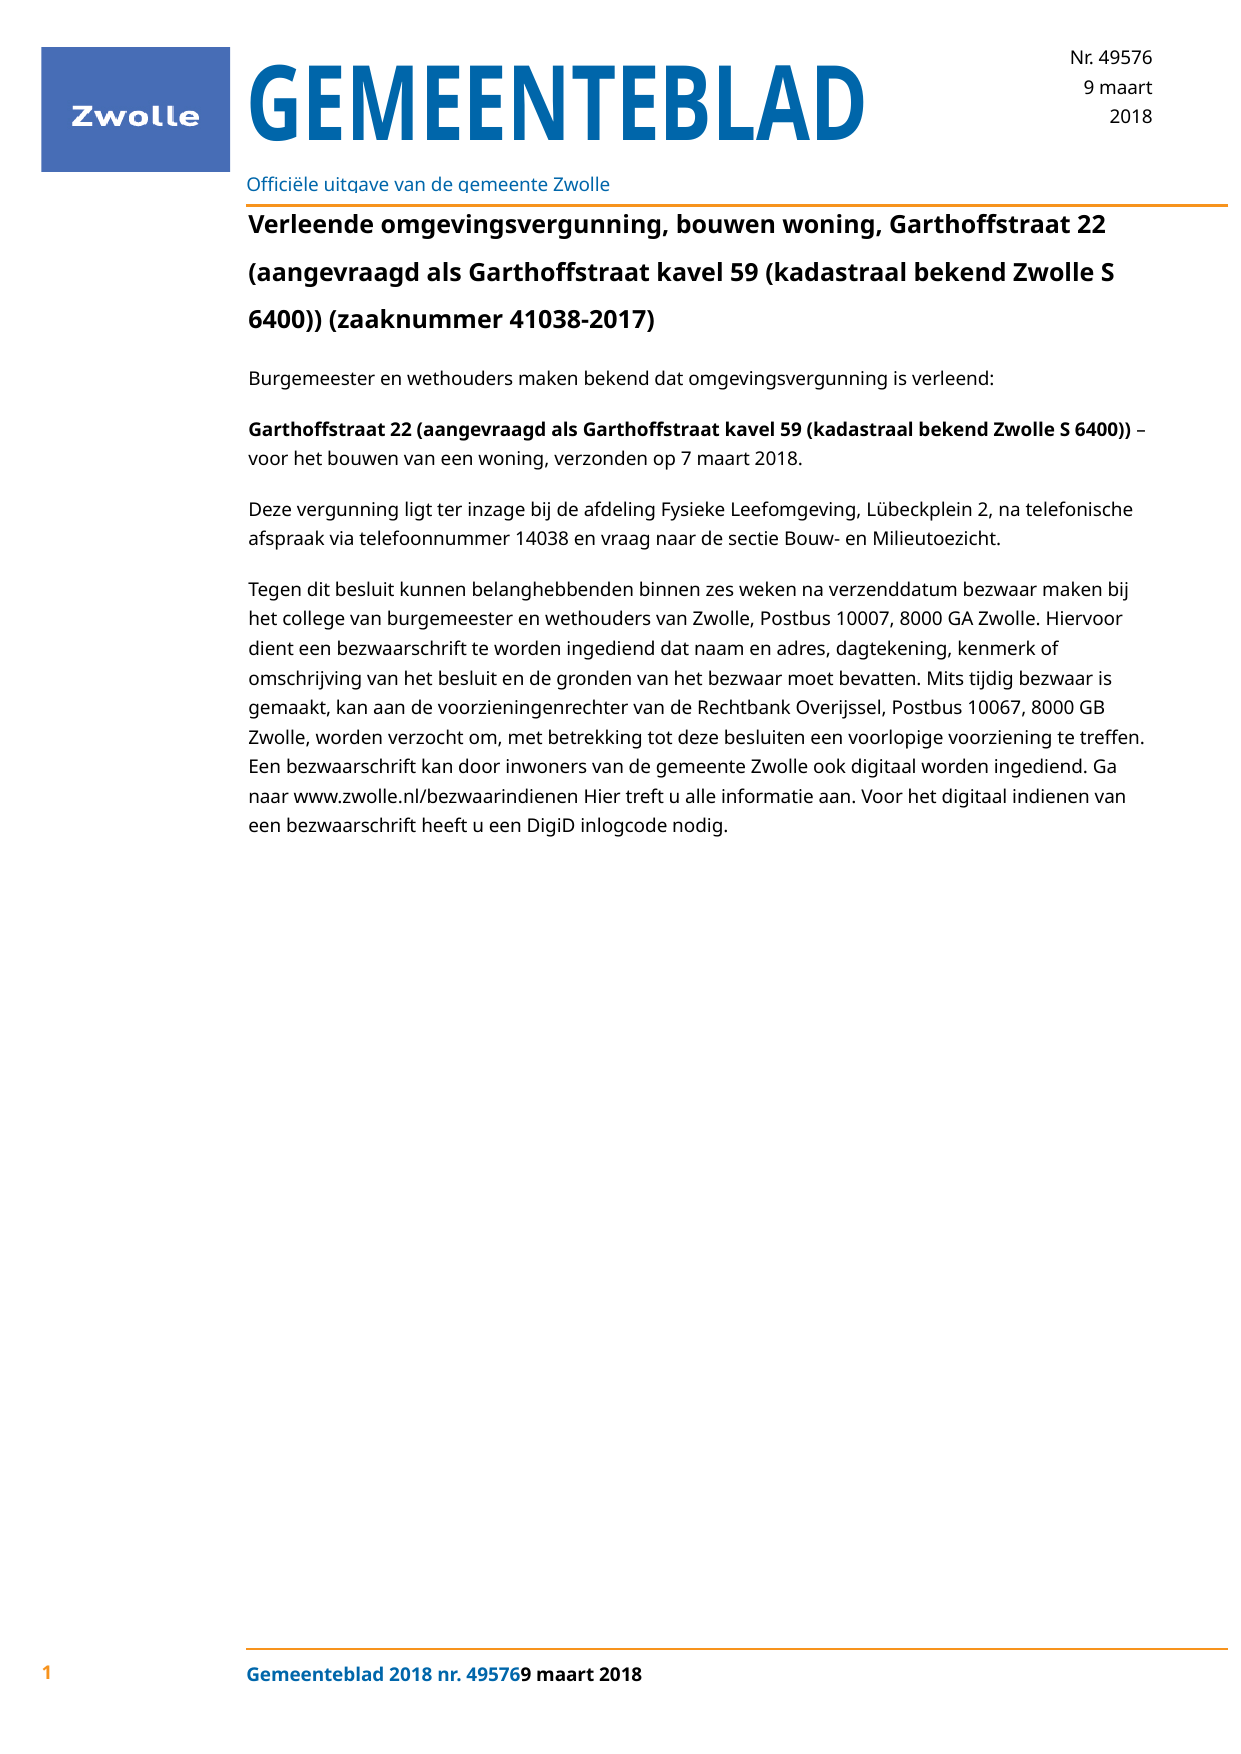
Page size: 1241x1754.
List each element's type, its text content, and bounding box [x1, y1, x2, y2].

text Verleende omgevingsvergunning, bouwen woning, Garthoffstraat 22 (aangevraagd als Garthoffstraat kavel 59 (kadastraal bekend Zwolle S 6400)) (zaaknummer 41038-2017) [248, 207, 1152, 336]
text Burgemeester en wethouders maken bekend dat omgevingsvergunning is verleend: [248, 366, 1152, 391]
text Garthoffstraat 22 (aangevraagd als Garthoffstraat kavel 59 (kadastraal bekend Zwolle S 6400)) – voor het bouwen van een woning, verzonden op 7 maart 2018. [248, 416, 1152, 471]
picture [41, 47, 231, 172]
text Deze vergunning ligt ter inzage bij de afdeling Fysieke Leefomgeving, Lübeckplein 2, na telefonische afspraak via telefoonnummer 14038 en vraag naar de sectie Bouw- en Milieutoezicht. [248, 496, 1152, 551]
text Tegen dit besluit kunnen belanghebbenden binnen zes weken na verzenddatum bezwaar maken bij het college van burgemeester en wethouders van Zwolle, Postbus 10007, 8000 GA Zwolle. Hiervoor dient een bezwaarschrift te worden ingediend dat naam en adres, dagtekening, kenmerk of omschrijving van het besluit en de gronden van het bezwaar moet bevatten. Mits tijdig bezwaar is gemaakt, kan aan de voorzieningenrechter van de Rechtbank Overijssel, Postbus 10067, 8000 GB Zwolle, worden verzocht om, met betrekking tot deze besluiten een voorlopige voorziening te treffen. Een bezwaarschrift kan door inwoners van de gemeente Zwolle ook digitaal worden ingediend. Ga naar www.zwolle.nl/bezwaarindienen Hier treft u alle informatie aan. Voor het digitaal indienen van een bezwaarschrift heeft u een DigiD inlogcode nodig. [248, 576, 1152, 838]
